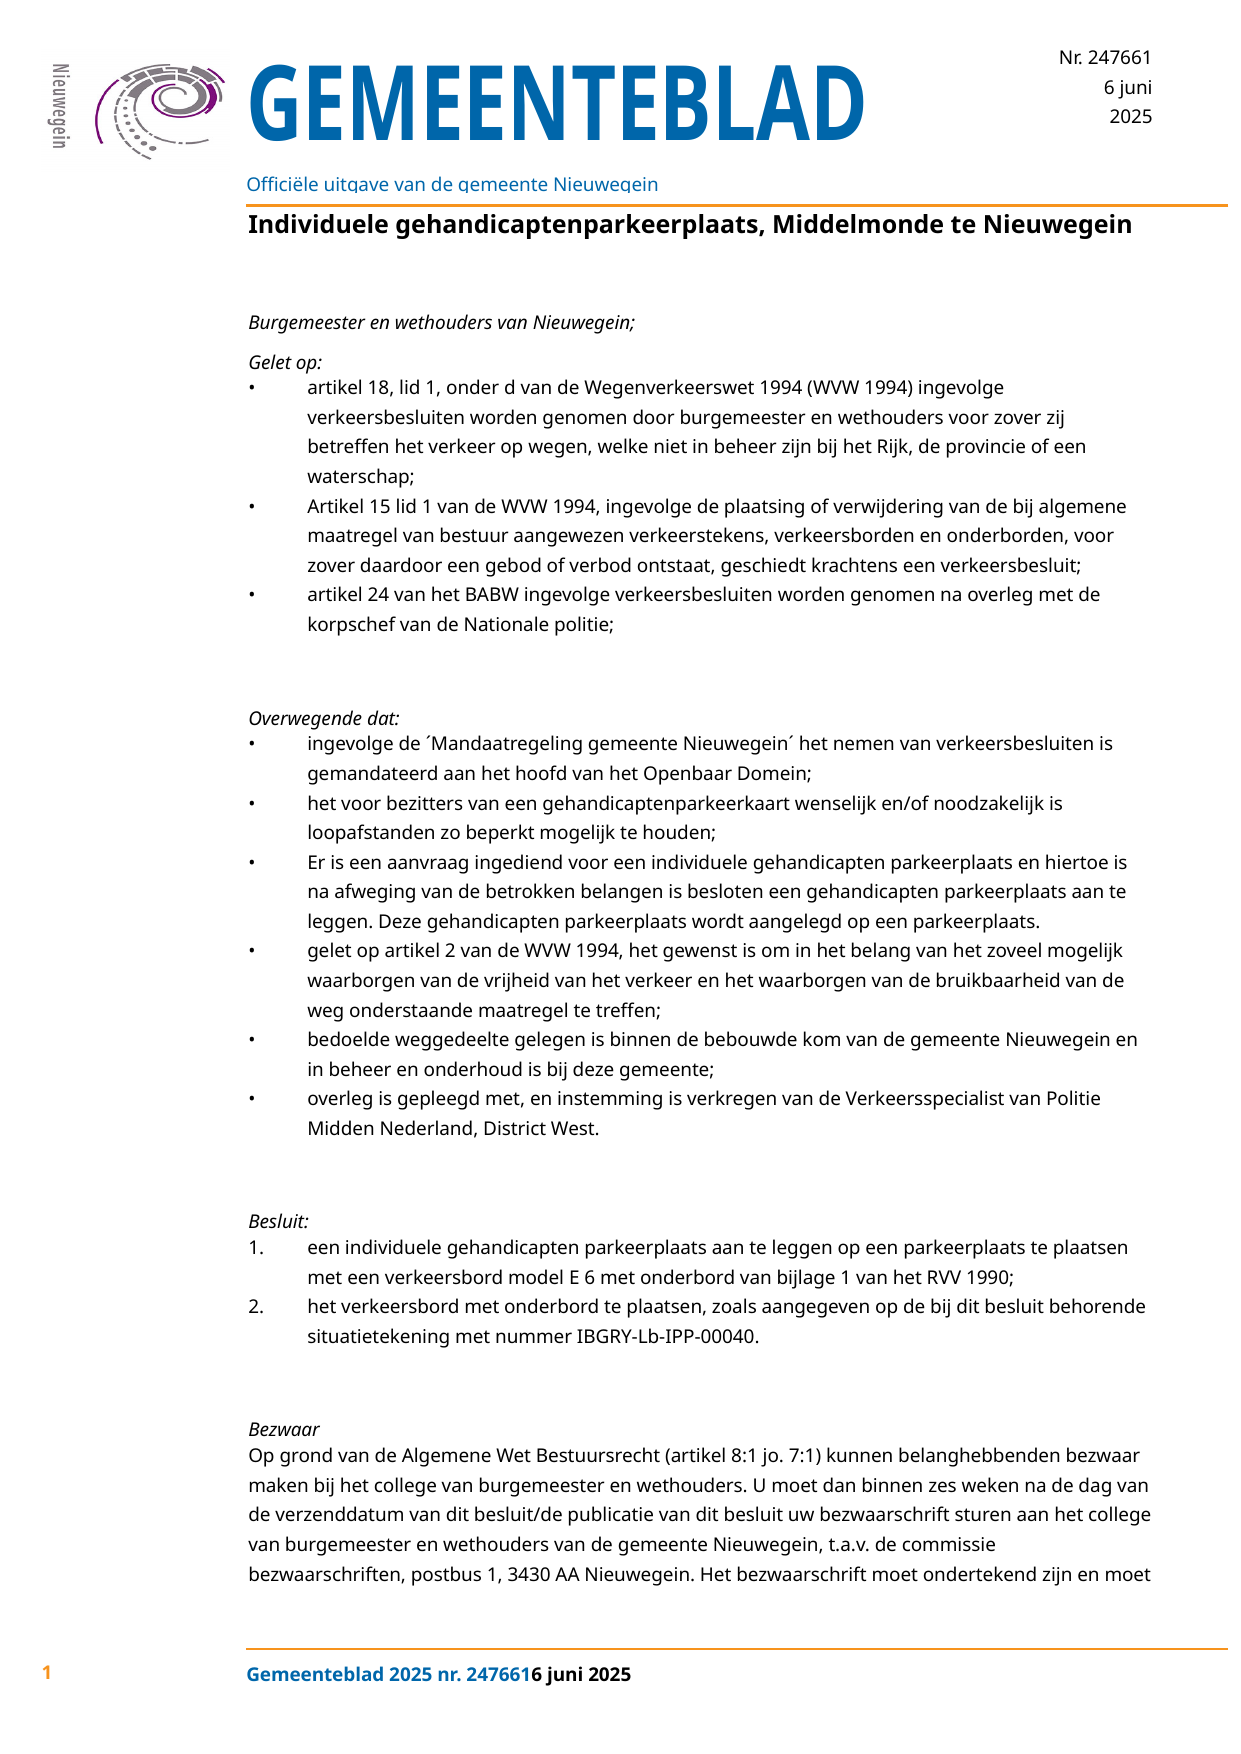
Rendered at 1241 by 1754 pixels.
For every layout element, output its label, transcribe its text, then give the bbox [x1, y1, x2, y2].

text Besluit: [248, 1209, 1152, 1234]
text Gelet op: [248, 349, 1152, 374]
list overleg is gepleegd met, en instemming is verkregen van de Verkeersspecialist van Politie Midden Nederland, District West. [248, 1086, 1152, 1141]
text Op grond van de Algemene Wet Bestuursrecht (artikel 8:1 jo. 7:1) kunnen belanghebbenden bezwaar maken bij het college van burgemeester en wethouders. U moet dan binnen zes weken na de dag van de verzenddatum van dit besluit/de publicatie van dit besluit uw bezwaarschrift sturen aan het college van burgemeester en wethouders van de gemeente Nieuwegein, t.a.v. de commissie bezwaarschriften, postbus 1, 3430 AA Nieuwegein. Het bezwaarschrift moet ondertekend zijn en moet [248, 1442, 1152, 1586]
list bedoelde weggedeelte gelegen is binnen de bebouwde kom van de gemeente Nieuwegein en in beheer en onderhoud is bij deze gemeente; [248, 1026, 1152, 1082]
list Artikel 15 lid 1 van de WVW 1994, ingevolge de plaatsing of verwijdering van de bij algemene maatregel van bestuur aangewezen verkeerstekens, verkeersborden en onderborden, voor zover daardoor een gebod of verbod ontstaat, geschiedt krachtens een verkeersbesluit; [248, 493, 1152, 578]
text Individuele gehandicaptenparkeerplaats, Middelmonde te Nieuwegein [248, 207, 1152, 241]
text Overwegende dat: [248, 705, 1152, 731]
text Burgemeester en wethouders van Nieuwegein; [248, 309, 1152, 335]
list artikel 18, lid 1, onder d van de Wegenverkeerswet 1994 (WVW 1994) ingevolge verkeersbesluiten worden genomen door burgemeester en wethouders voor zover zij betreffen het verkeer op wegen, welke niet in beheer zijn bij het Rijk, de provincie of een waterschap; [248, 374, 1152, 489]
list een individuele gehandicapten parkeerplaats aan te leggen op een parkeerplaats te plaatsen met een verkeersbord model E 6 met onderbord van bijlage 1 van het RVV 1990; [248, 1234, 1152, 1290]
picture [41, 47, 231, 172]
text Bezwaar [248, 1417, 1152, 1442]
list het voor bezitters van een gehandicaptenparkeerkaart wenselijk en/of noodzakelijk is loopafstanden zo beperkt mogelijk te houden; [248, 790, 1152, 845]
list Er is een aanvraag ingediend voor een individuele gehandicapten parkeerplaats en hiertoe is na afweging van de betrokken belangen is besloten een gehandicapten parkeerplaats aan te leggen. Deze gehandicapten parkeerplaats wordt aangelegd op een parkeerplaats. [248, 849, 1152, 934]
list het verkeersbord met onderbord te plaatsen, zoals aangegeven op de bij dit besluit behorende situatietekening met nummer IBGRY-Lb-IPP-00040. [248, 1293, 1152, 1349]
list ingevolge de ´Mandaatregeling gemeente Nieuwegein´ het nemen van verkeersbesluiten is gemandateerd aan het hoofd van het Openbaar Domein; [248, 731, 1152, 786]
list gelet op artikel 2 van de WVW 1994, het gewenst is om in het belang van het zoveel mogelijk waarborgen van de vrijheid van het verkeer en het waarborgen van de bruikbaarheid van de weg onderstaande maatregel te treffen; [248, 938, 1152, 1022]
list artikel 24 van het BABW ingevolge verkeersbesluiten worden genomen na overleg met de korpschef van de Nationale politie; [248, 582, 1152, 637]
